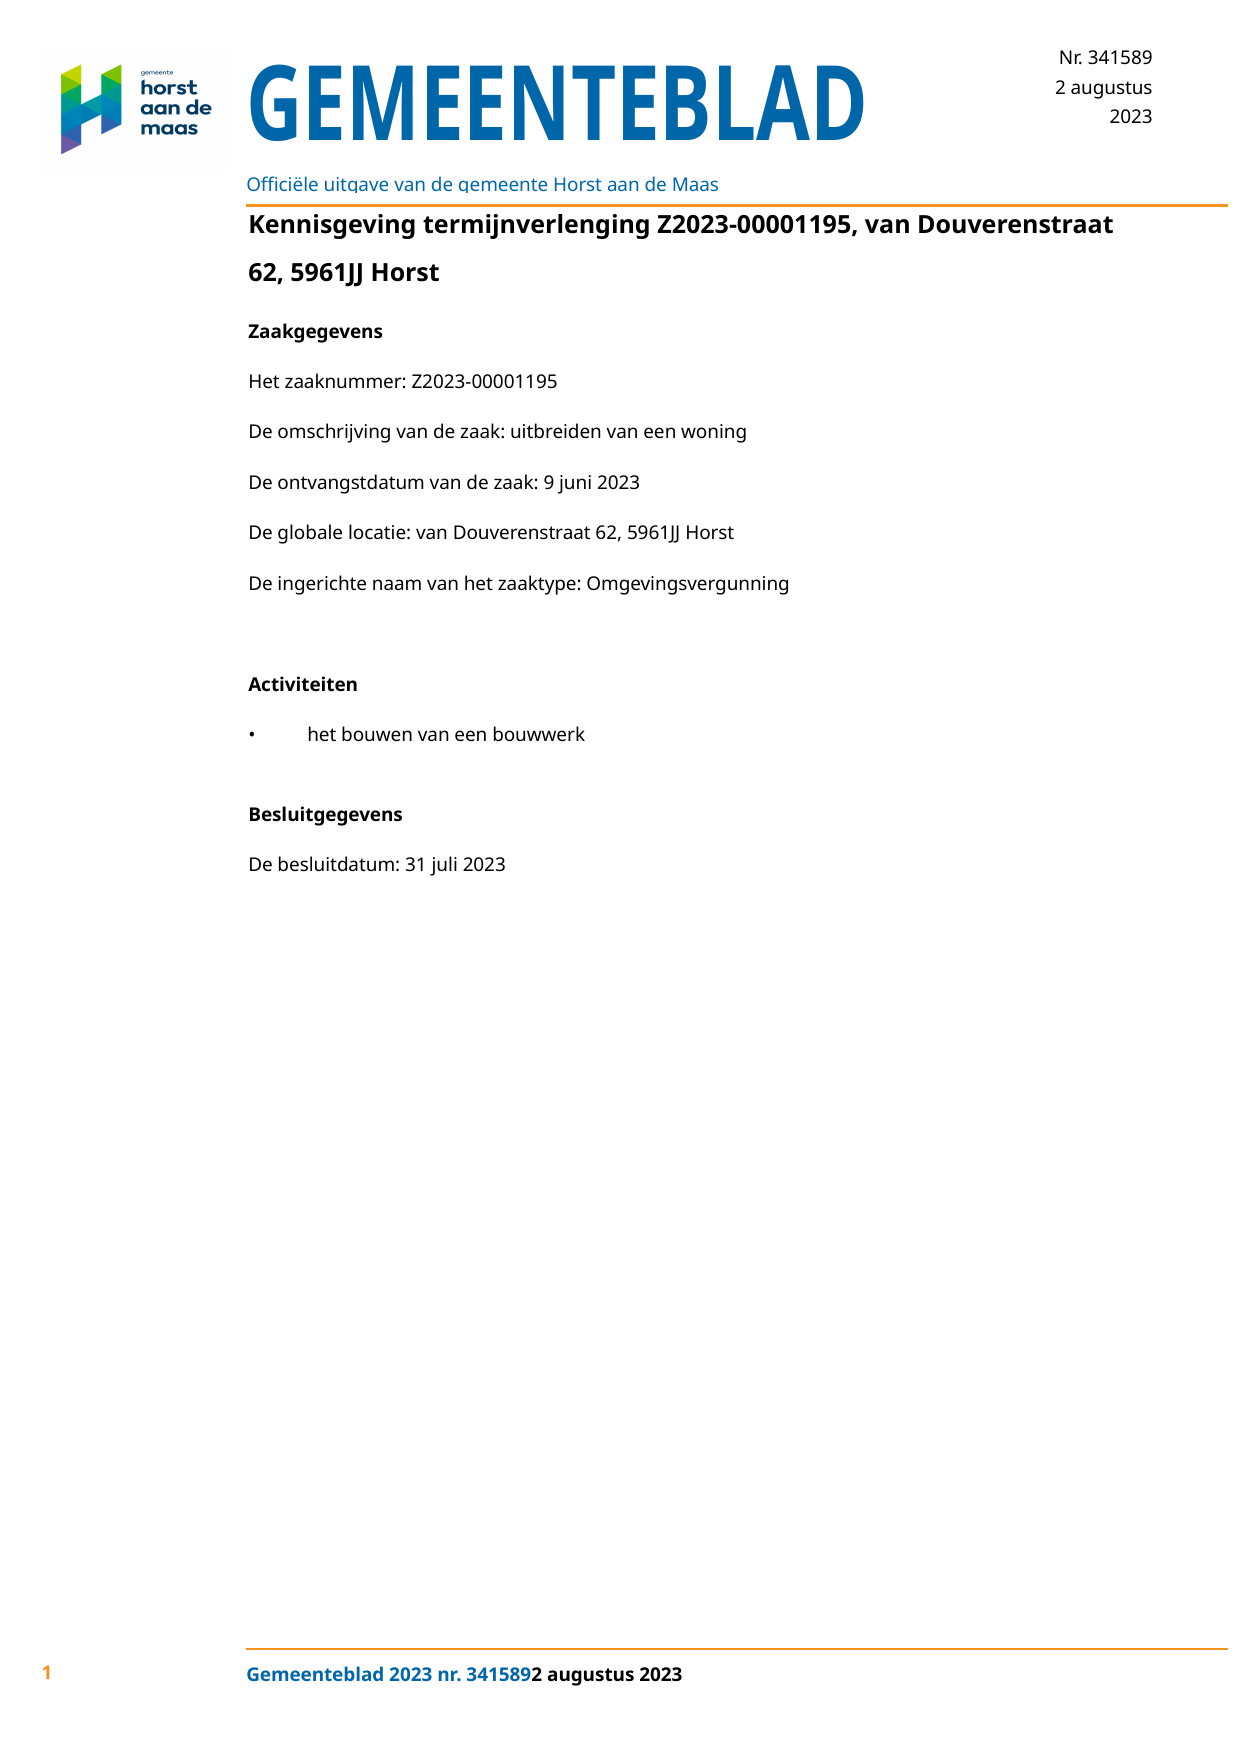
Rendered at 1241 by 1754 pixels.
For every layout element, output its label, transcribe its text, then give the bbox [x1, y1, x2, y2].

text Activiteiten [248, 671, 1152, 697]
text De omschrijving van de zaak: uitbreiden van een woning [248, 419, 1152, 444]
text Zaakgegevens [248, 318, 1152, 344]
text De besluitdatum: 31 juli 2023 [248, 852, 1152, 877]
text De ingerichte naam van het zaaktype: Omgevingsvergunning [248, 570, 1152, 596]
text De ontvangstdatum van de zaak: 9 juni 2023 [248, 469, 1152, 495]
text Het zaaknummer: Z2023-00001195 [248, 368, 1152, 394]
picture [41, 47, 231, 172]
text Kennisgeving termijnverlenging Z2023-00001195, van Douverenstraat 62, 5961JJ Horst [248, 207, 1152, 288]
list het bouwen van een bouwwerk [248, 721, 1152, 747]
text De globale locatie: van Douverenstraat 62, 5961JJ Horst [248, 519, 1152, 545]
text Besluitgegevens [248, 801, 1152, 827]
